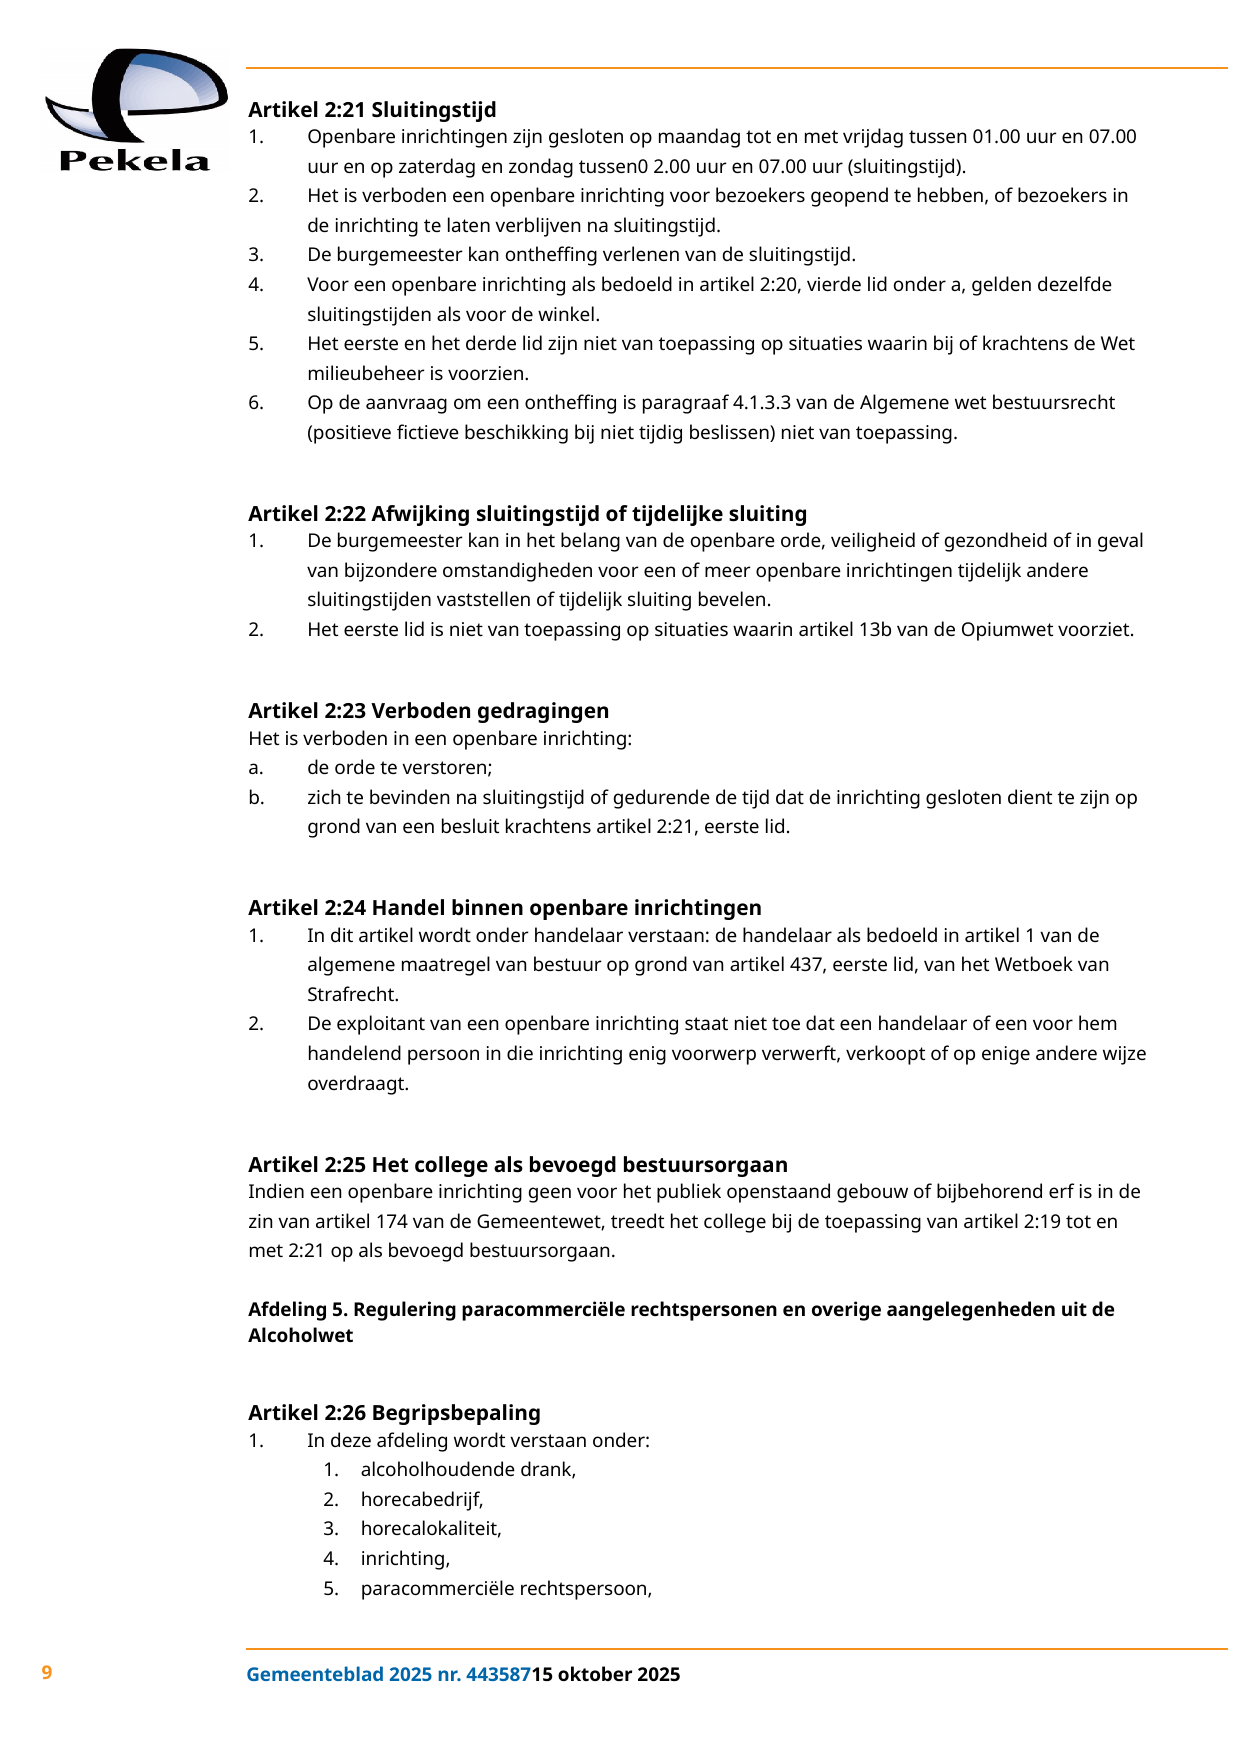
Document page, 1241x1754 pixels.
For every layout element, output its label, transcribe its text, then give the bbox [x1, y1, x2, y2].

list horecalokaliteit, [323, 1516, 1152, 1541]
text Artikel 2:21 Sluitingstijd [248, 95, 1152, 123]
text Afdeling 5. Regulering paracommerciële rechtspersonen en overige aangelegenheden uit de Alcoholwet [248, 1297, 1152, 1348]
list De exploitant van een openbare inrichting staat niet toe dat een handelaar of een voor hem handelend persoon in die inrichting enig voorwerp verwerft, verkoopt of op enige andere wijze overdraagt. [248, 1011, 1152, 1096]
list De burgemeester kan ontheffing verlenen van de sluitingstijd. [248, 242, 1152, 267]
list In dit artikel wordt onder handelaar verstaan: de handelaar als bedoeld in artikel 1 van de algemene maatregel van bestuur op grond van artikel 437, eerste lid, van het Wetboek van Strafrecht. [248, 922, 1152, 1007]
list Openbare inrichtingen zijn gesloten op maandag tot en met vrijdag tussen 01.00 uur en 07.00 uur en op zaterdag en zondag tussen0 2.00 uur en 07.00 uur (sluitingstijd). [248, 123, 1152, 178]
picture [41, 47, 231, 172]
list De burgemeester kan in het belang van de openbare orde, veiligheid of gezondheid of in geval van bijzondere omstandigheden voor een of meer openbare inrichtingen tijdelijk andere sluitingstijden vaststellen of tijdelijk sluiting bevelen. [248, 527, 1152, 612]
list horecabedrijf, [323, 1486, 1152, 1512]
list de orde te verstoren; [248, 754, 1152, 780]
list Het is verboden een openbare inrichting voor bezoekers geopend te hebben, of bezoekers in de inrichting te laten verblijven na sluitingstijd. [248, 182, 1152, 238]
list Op de aanvraag om een ontheffing is paragraaf 4.1.3.3 van de Algemene wet bestuursrecht (positieve fictieve beschikking bij niet tijdig beslissen) niet van toepassing. [248, 389, 1152, 445]
text Artikel 2:25 Het college als bevoegd bestuursorgaan [248, 1150, 1152, 1178]
list paracommerciële rechtspersoon, [323, 1575, 1152, 1601]
list Het eerste lid is niet van toepassing op situaties waarin artikel 13b van de Opiumwet voorziet. [248, 616, 1152, 642]
list Voor een openbare inrichting als bedoeld in artikel 2:20, vierde lid onder a, gelden dezelfde sluitingstijden als voor de winkel. [248, 271, 1152, 326]
text Artikel 2:26 Begripsbepaling [248, 1398, 1152, 1427]
text Indien een openbare inrichting geen voor het publiek openstaand gebouw of bijbehorend erf is in de zin van artikel 174 van de Gemeentewet, treedt het college bij de toepassing van artikel 2:19 tot en met 2:21 op als bevoegd bestuursorgaan. [248, 1178, 1152, 1263]
list inrichting, [323, 1545, 1152, 1571]
text Artikel 2:24 Handel binnen openbare inrichtingen [248, 893, 1152, 922]
list zich te bevinden na sluitingstijd of gedurende de tijd dat de inrichting gesloten dient te zijn op grond van een besluit krachtens artikel 2:21, eerste lid. [248, 784, 1152, 839]
list In deze afdeling wordt verstaan onder: [248, 1427, 1152, 1453]
list alcoholhoudende drank, [323, 1456, 1152, 1482]
list Het eerste en het derde lid zijn niet van toepassing op situaties waarin bij of krachtens de Wet milieubeheer is voorzien. [248, 330, 1152, 386]
text Artikel 2:23 Verboden gedragingen [248, 696, 1152, 725]
text Het is verboden in een openbare inrichting: [248, 725, 1152, 750]
text Artikel 2:22 Afwijking sluitingstijd of tijdelijke sluiting [248, 499, 1152, 527]
